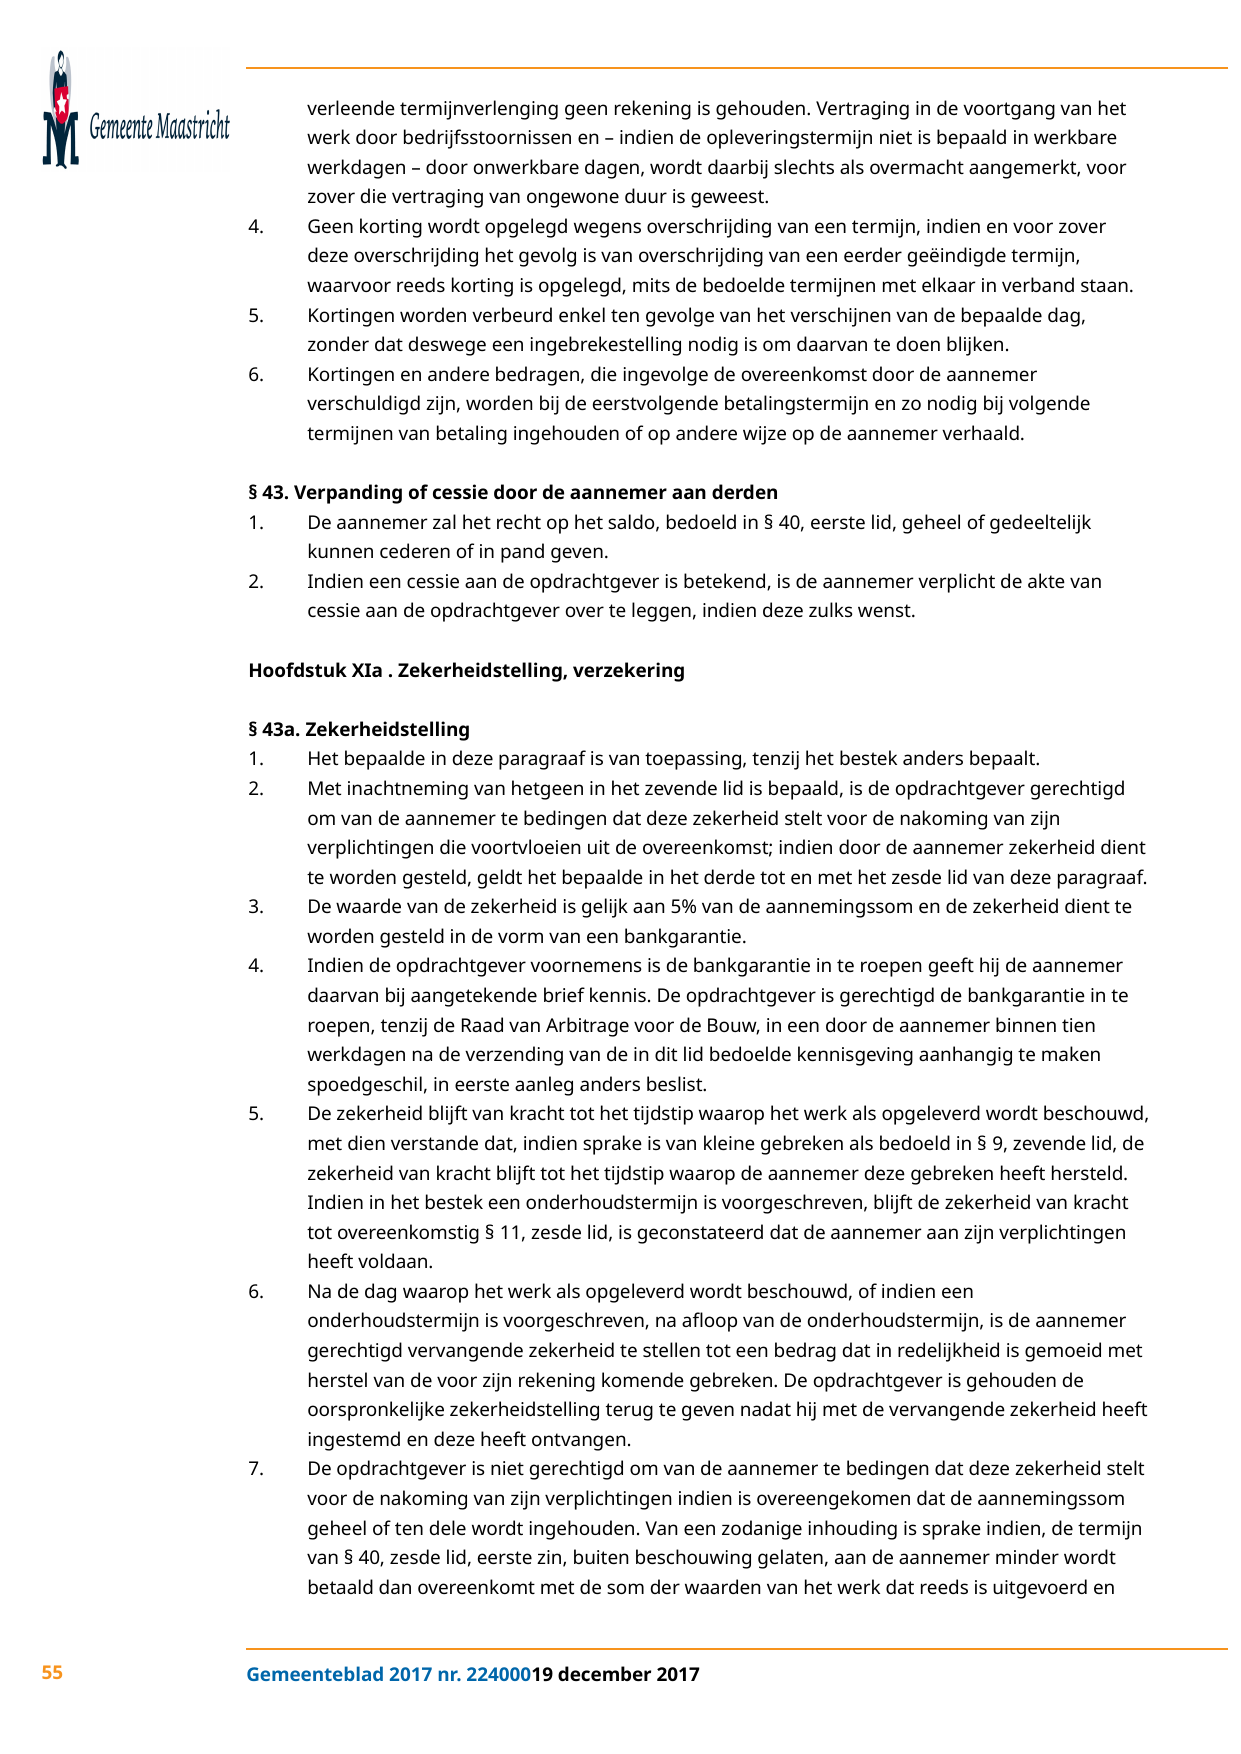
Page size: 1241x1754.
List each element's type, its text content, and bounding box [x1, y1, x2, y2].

list Na de dag waarop het werk als opgeleverd wordt beschouwd, of indien een onderhoudstermijn is voorgeschreven, na afloop van de onderhoudstermijn, is de aannemer gerechtigd vervangende zekerheid te stellen tot een bedrag dat in redelijkheid is gemoeid met herstel van de voor zijn rekening komende gebreken. De opdrachtgever is gehouden de oorspronkelijke zekerheidstelling terug te geven nadat hij met de vervangende zekerheid heeft ingestemd en deze heeft ontvangen. [248, 1278, 1152, 1452]
text § 43a. Zekerheidstelling [248, 716, 1152, 742]
list De aannemer zal het recht op het saldo, bedoeld in § 40, eerste lid, geheel of gedeeltelijk kunnen cederen of in pand geven. [248, 509, 1152, 564]
list Met inachtneming van hetgeen in het zevende lid is bepaald, is de opdrachtgever gerechtigd om van de aannemer te bedingen dat deze zekerheid stelt voor de nakoming van zijn verplichtingen die voortvloeien uit de overeenkomst; indien door de aannemer zekerheid dient te worden gesteld, geldt het bepaalde in het derde tot en met het zesde lid van deze paragraaf. [248, 775, 1152, 890]
text Hoofdstuk XIa . Zekerheidstelling, verzekering [248, 657, 1152, 683]
list Indien de opdrachtgever voornemens is de bankgarantie in te roepen geeft hij de aannemer daarvan bij aangetekende brief kennis. De opdrachtgever is gerechtigd de bankgarantie in te roepen, tenzij de Raad van Arbitrage voor de Bouw, in een door de aannemer binnen tien werkdagen na de verzending van de in dit lid bedoelde kennisgeving aanhangig te maken spoedgeschil, in eerste aanleg anders beslist. [248, 953, 1152, 1097]
list De opdrachtgever is niet gerechtigd om van de aannemer te bedingen dat deze zekerheid stelt voor de nakoming van zijn verplichtingen indien is overeengekomen dat de aannemingssom geheel of ten dele wordt ingehouden. Van een zodanige inhouding is sprake indien, de termijn van § 40, zesde lid, eerste zin, buiten beschouwing gelaten, aan de aannemer minder wordt betaald dan overeenkomt met de som der waarden van het werk dat reeds is uitgevoerd en [248, 1456, 1152, 1600]
list De waarde van de zekerheid is gelijk aan 5% van de aannemingssom en de zekerheid dient te worden gesteld in de vorm van een bankgarantie. [248, 893, 1152, 949]
list Kortingen en andere bedragen, die ingevolge de overeenkomst door de aannemer verschuldigd zijn, worden bij de eerstvolgende betalingstermijn en zo nodig bij volgende termijnen van betaling ingehouden of op andere wijze op de aannemer verhaald. [248, 361, 1152, 446]
list Geen korting wordt opgelegd wegens overschrijding van een termijn, indien en voor zover deze overschrijding het gevolg is van overschrijding van een eerder geëindigde termijn, waarvoor reeds korting is opgelegd, mits de bedoelde termijnen met elkaar in verband staan. [248, 213, 1152, 298]
text § 43. Verpanding of cessie door de aannemer aan derden [248, 479, 1152, 505]
list Kortingen worden verbeurd enkel ten gevolge van het verschijnen van de bepaalde dag, zonder dat deswege een ingebrekestelling nodig is om daarvan te doen blijken. [248, 302, 1152, 357]
list De zekerheid blijft van kracht tot het tijdstip waarop het werk als opgeleverd wordt beschouwd, met dien verstande dat, indien sprake is van kleine gebreken als bedoeld in § 9, zevende lid, de zekerheid van kracht blijft tot het tijdstip waarop de aannemer deze gebreken heeft hersteld. Indien in het bestek een onderhoudstermijn is voorgeschreven, blijft de zekerheid van kracht tot overeenkomstig § 11, zesde lid, is geconstateerd dat de aannemer aan zijn verplichtingen heeft voldaan. [248, 1101, 1152, 1274]
list verleende termijnverlenging geen rekening is gehouden. Vertraging in de voortgang van het werk door bedrijfsstoornissen en – indien de opleveringstermijn niet is bepaald in werkbare werkdagen – door onwerkbare dagen, wordt daarbij slechts als overmacht aangemerkt, voor zover die vertraging van ongewone duur is geweest. [248, 95, 1152, 209]
picture [41, 47, 231, 172]
list Indien een cessie aan de opdrachtgever is betekend, is de aannemer verplicht de akte van cessie aan de opdrachtgever over te leggen, indien deze zulks wenst. [248, 568, 1152, 623]
list Het bepaalde in deze paragraaf is van toepassing, tenzij het bestek anders bepaalt. [248, 746, 1152, 771]
